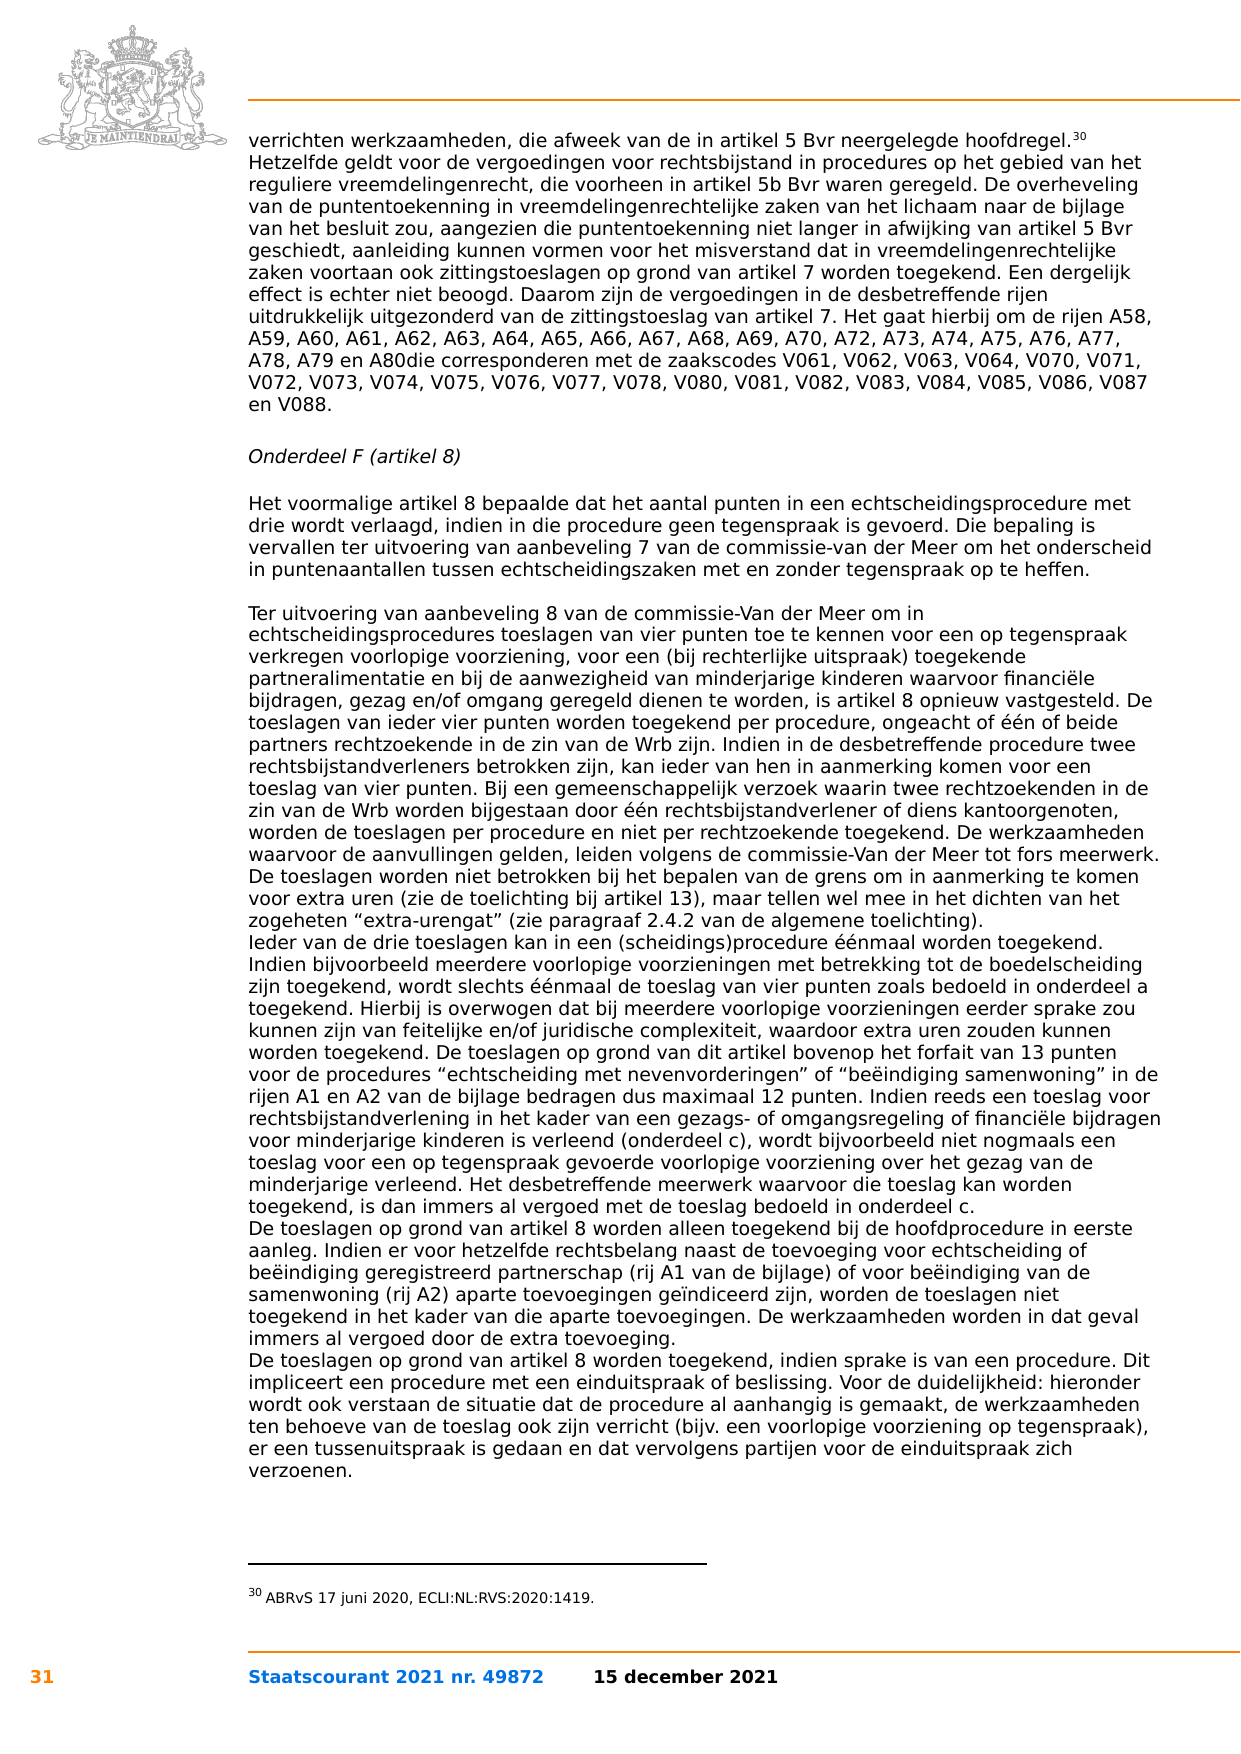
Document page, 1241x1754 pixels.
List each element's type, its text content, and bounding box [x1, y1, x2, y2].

text Ter uitvoering van aanbeveling 8 van de commissie-Van der Meer om in echtscheidingsprocedures toeslagen van vier punten toe te kennen voor een op tegenspraak verkregen voorlopige voorziening, voor een (bij rechterlijke uitspraak) toegekende partneralimentatie en bij de aanwezigheid van minderjarige kinderen waarvoor financiële bijdragen, gezag en/of omgang geregeld dienen te worden, is artikel 8 opnieuw vastgesteld. De toeslagen van ieder vier punten worden toegekend per procedure, ongeacht of één of beide partners rechtzoekende in de zin van de Wrb zijn. Indien in de desbetreffende procedure twee rechtsbijstandverleners betrokken zijn, kan ieder van hen in aanmerking komen voor een toeslag van vier punten. Bij een gemeenschappelijk verzoek waarin twee rechtzoekenden in de zin van de Wrb worden bijgestaan door één rechtsbijstandverlener of diens kantoorgenoten, worden de toeslagen per procedure en niet per rechtzoekende toegekend. De werkzaamheden waarvoor de aanvullingen gelden, leiden volgens de commissie-Van der Meer tot fors meerwerk. De toeslagen worden niet betrokken bij het bepalen van de grens om in aanmerking te komen voor extra uren (zie de toelichting bij artikel 13), maar tellen wel mee in het dichten van het zogeheten “extra-urengat” (zie paragraaf 2.4.2 van de algemene toelichting). [248, 602, 1163, 932]
subtitle Onderdeel F (artikel 8) [248, 446, 1163, 468]
text ABRvS 17 juni 2020, ECLI:NL:RVS:2020:1419. [248, 1586, 1163, 1608]
text De toeslagen op grond van artikel 8 worden toegekend, indien sprake is van een procedure. Dit impliceert een procedure met een einduitspraak of beslissing. Voor de duidelijkheid: hieronder wordt ook verstaan de situatie dat de procedure al aanhangig is gemaakt, de werkzaamheden ten behoeve van de toeslag ook zijn verricht (bijv. een voorlopige voorziening op tegenspraak), er een tussenuitspraak is gedaan en dat vervolgens partijen voor de einduitspraak zich verzoenen. [248, 1350, 1163, 1482]
picture [38, 25, 227, 150]
text verrichten werkzaamheden, die afweek van de in artikel 5 Bvr neergelegde hoofdregel. Hetzelfde geldt voor de vergoedingen voor rechtsbijstand in procedures op het gebied van het reguliere vreemdelingenrecht, die voorheen in artikel 5b Bvr waren geregeld. De overheveling van de puntentoekenning in vreemdelingenrechtelijke zaken van het lichaam naar de bijlage van het besluit zou, aangezien die puntentoekenning niet langer in afwijking van artikel 5 Bvr geschiedt, aanleiding kunnen vormen voor het misverstand dat in vreemdelingenrechtelijke zaken voortaan ook zittingstoeslagen op grond van artikel 7 worden toegekend. Een dergelijk effect is echter niet beoogd. Daarom zijn de vergoedingen in de desbetreffende rijen uitdrukkelijk uitgezonderd van de zittingstoeslag van artikel 7. Het gaat hierbij om de rijen A58, A59, A60, A61, A62, A63, A64, A65, A66, A67, A68, A69, A70, A72, A73, A74, A75, A76, A77, A78, A79 en A80die corresponderen met de zaakscodes V061, V062, V063, V064, V070, V071, V072, V073, V074, V075, V076, V077, V078, V080, V081, V082, V083, V084, V085, V086, V087 en V088. [248, 130, 1163, 416]
text Ieder van de drie toeslagen kan in een (scheidings)procedure éénmaal worden toegekend. Indien bijvoorbeeld meerdere voorlopige voorzieningen met betrekking tot de boedelscheiding zijn toegekend, wordt slechts éénmaal de toeslag van vier punten zoals bedoeld in onderdeel a toegekend. Hierbij is overwogen dat bij meerdere voorlopige voorzieningen eerder sprake zou kunnen zijn van feitelijke en/of juridische complexiteit, waardoor extra uren zouden kunnen worden toegekend. De toeslagen op grond van dit artikel bovenop het forfait van 13 punten voor de procedures “echtscheiding met nevenvorderingen” of “beëindiging samenwoning” in de rijen A1 en A2 van de bijlage bedragen dus maximaal 12 punten. Indien reeds een toeslag voor rechtsbijstandverlening in het kader van een gezags- of omgangsregeling of financiële bijdragen voor minderjarige kinderen is verleend (onderdeel c), wordt bijvoorbeeld niet nogmaals een toeslag voor een op tegenspraak gevoerde voorlopige voorziening over het gezag van de minderjarige verleend. Het desbetreffende meerwerk waarvoor die toeslag kan worden toegekend, is dan immers al vergoed met de toeslag bedoeld in onderdeel c. [248, 932, 1163, 1218]
text De toeslagen op grond van artikel 8 worden alleen toegekend bij de hoofdprocedure in eerste aanleg. Indien er voor hetzelfde rechtsbelang naast de toevoeging voor echtscheiding of beëindiging geregistreerd partnerschap (rij A1 van de bijlage) of voor beëindiging van de samenwoning (rij A2) aparte toevoegingen geïndiceerd zijn, worden de toeslagen niet toegekend in het kader van die aparte toevoegingen. De werkzaamheden worden in dat geval immers al vergoed door de extra toevoeging. [248, 1218, 1163, 1350]
text Het voormalige artikel 8 bepaalde dat het aantal punten in een echtscheidingsprocedure met drie wordt verlaagd, indien in die procedure geen tegenspraak is gevoerd. Die bepaling is vervallen ter uitvoering van aanbeveling 7 van de commissie-van der Meer om het onderscheid in puntenaantallen tussen echtscheidingszaken met en zonder tegenspraak op te heffen. [248, 493, 1163, 581]
